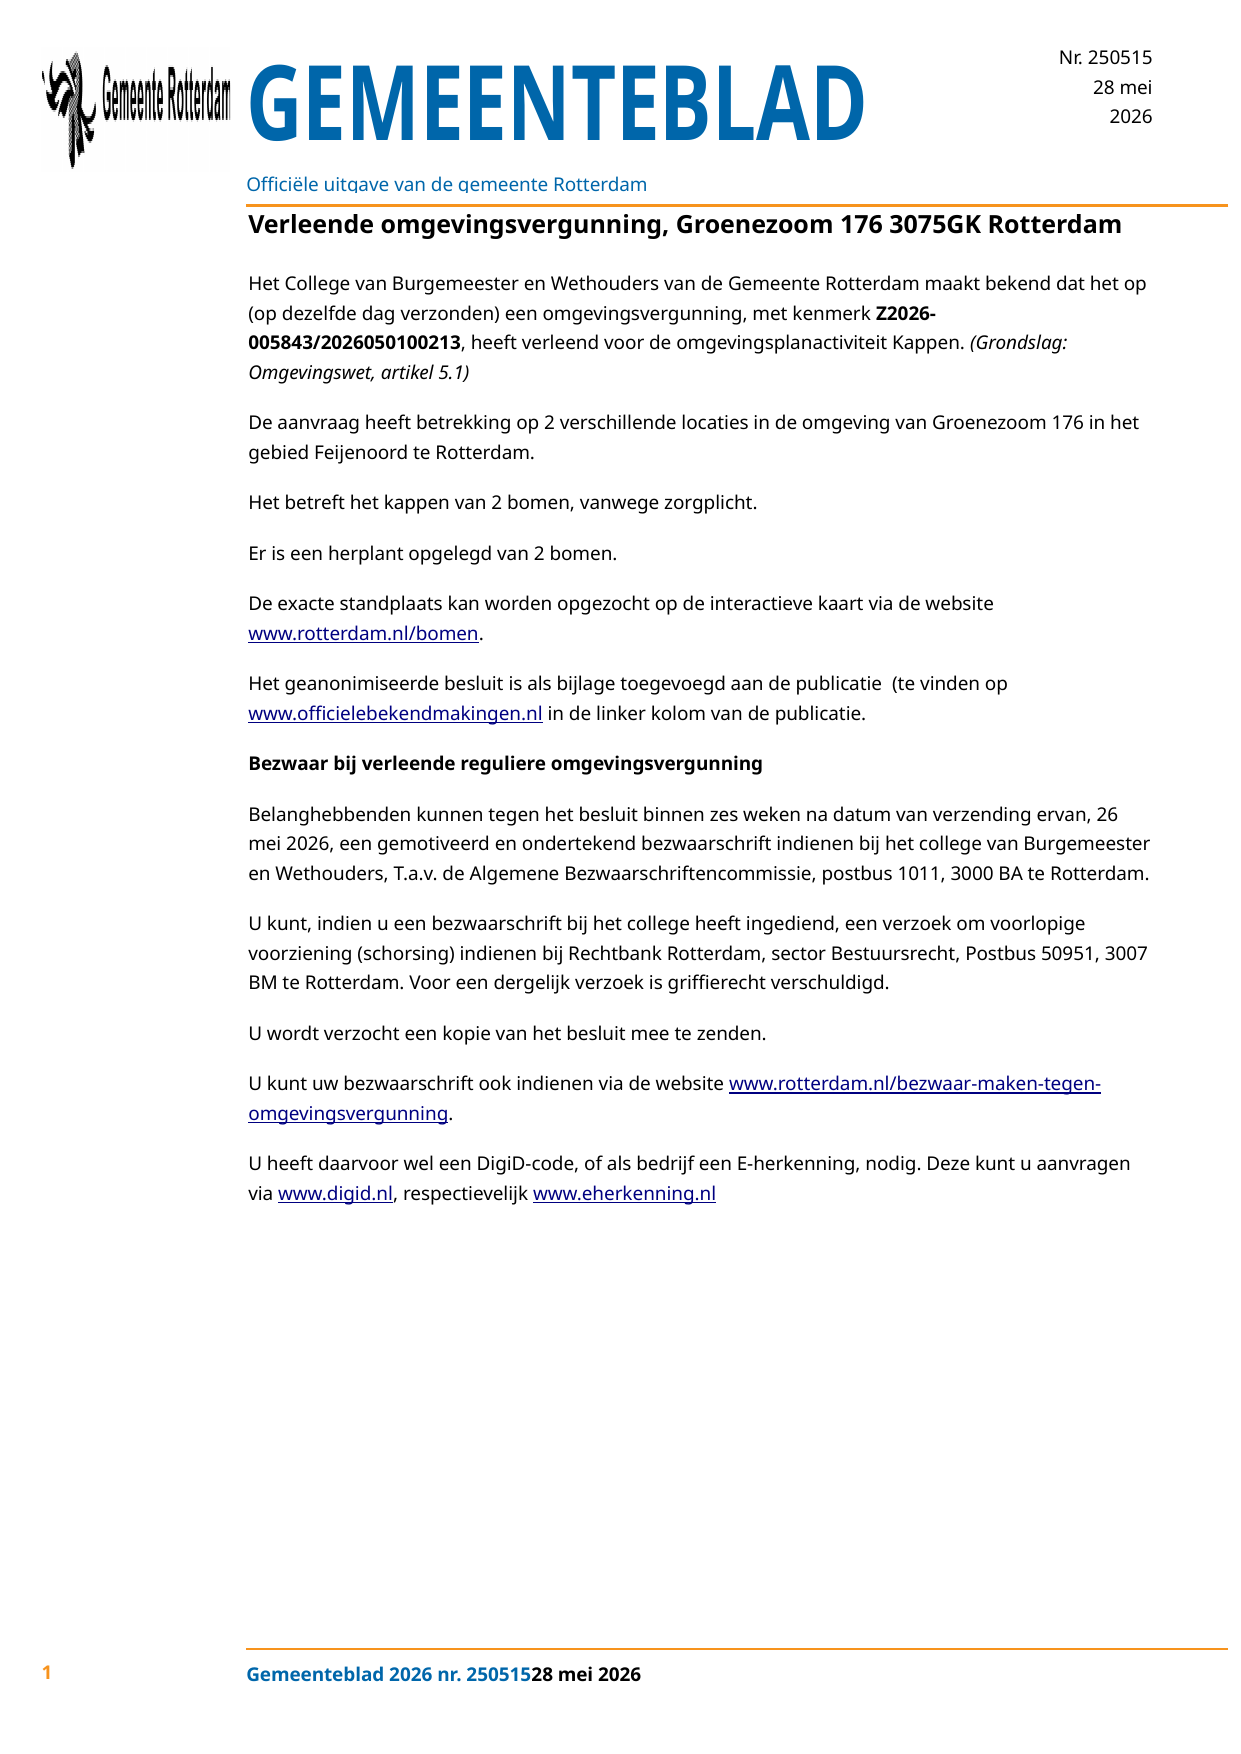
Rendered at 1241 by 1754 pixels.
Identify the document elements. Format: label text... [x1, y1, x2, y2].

text De exacte standplaats kan worden opgezocht op de interactieve kaart via de website www.rotterdam.nl/bomen. [248, 590, 1152, 646]
text Er is een herplant opgelegd van 2 bomen. [248, 540, 1152, 566]
text De aanvraag heeft betrekking op 2 verschillende locaties in de omgeving van Groenezoom 176 in het gebied Feijenoord te Rotterdam. [248, 409, 1152, 465]
text U kunt uw bezwaarschrift ook indienen via de website www.rotterdam.nl/bezwaar-maken-tegen-omgevingsvergunning. [248, 1070, 1152, 1126]
text Verleende omgevingsvergunning, Groenezoom 176 3075GK Rotterdam [248, 207, 1152, 241]
text U wordt verzocht een kopie van het besluit mee te zenden. [248, 1020, 1152, 1046]
text U kunt, indien u een bezwaarschrift bij het college heeft ingediend, een verzoek om voorlopige voorziening (schorsing) indienen bij Rechtbank Rotterdam, sector Bestuursrecht, Postbus 50951, 3007 BM te Rotterdam. Voor een dergelijk verzoek is griffierecht verschuldigd. [248, 910, 1152, 995]
text Het betreft het kappen van 2 bomen, vanwege zorgplicht. [248, 489, 1152, 515]
text Het College van Burgemeester en Wethouders van de Gemeente Rotterdam maakt bekend dat het op (op dezelfde dag verzonden) een omgevingsvergunning, met kenmerk Z2026-005843/2026050100213, heeft verleend voor de omgevingsplanactiviteit Kappen. (Grondslag: Omgevingswet, artikel 5.1) [248, 270, 1152, 385]
text Belanghebbenden kunnen tegen het besluit binnen zes weken na datum van verzending ervan, 26 mei 2026, een gemotiveerd en ondertekend bezwaarschrift indienen bij het college van Burgemeester en Wethouders, T.a.v. de Algemene Bezwaarschriftencommissie, postbus 1011, 3000 BA te Rotterdam. [248, 801, 1152, 886]
text Het geanonimiseerde besluit is als bijlage toegevoegd aan de publicatie (te vinden op www.officielebekendmakingen.nl in de linker kolom van de publicatie. [248, 670, 1152, 726]
picture [41, 47, 231, 172]
text U heeft daarvoor wel een DigiD-code, of als bedrijf een E-herkenning, nodig. Deze kunt u aanvragen via www.digid.nl, respectievelijk www.eherkenning.nl [248, 1150, 1152, 1206]
text Bezwaar bij verleende reguliere omgevingsvergunning [248, 750, 1152, 776]
